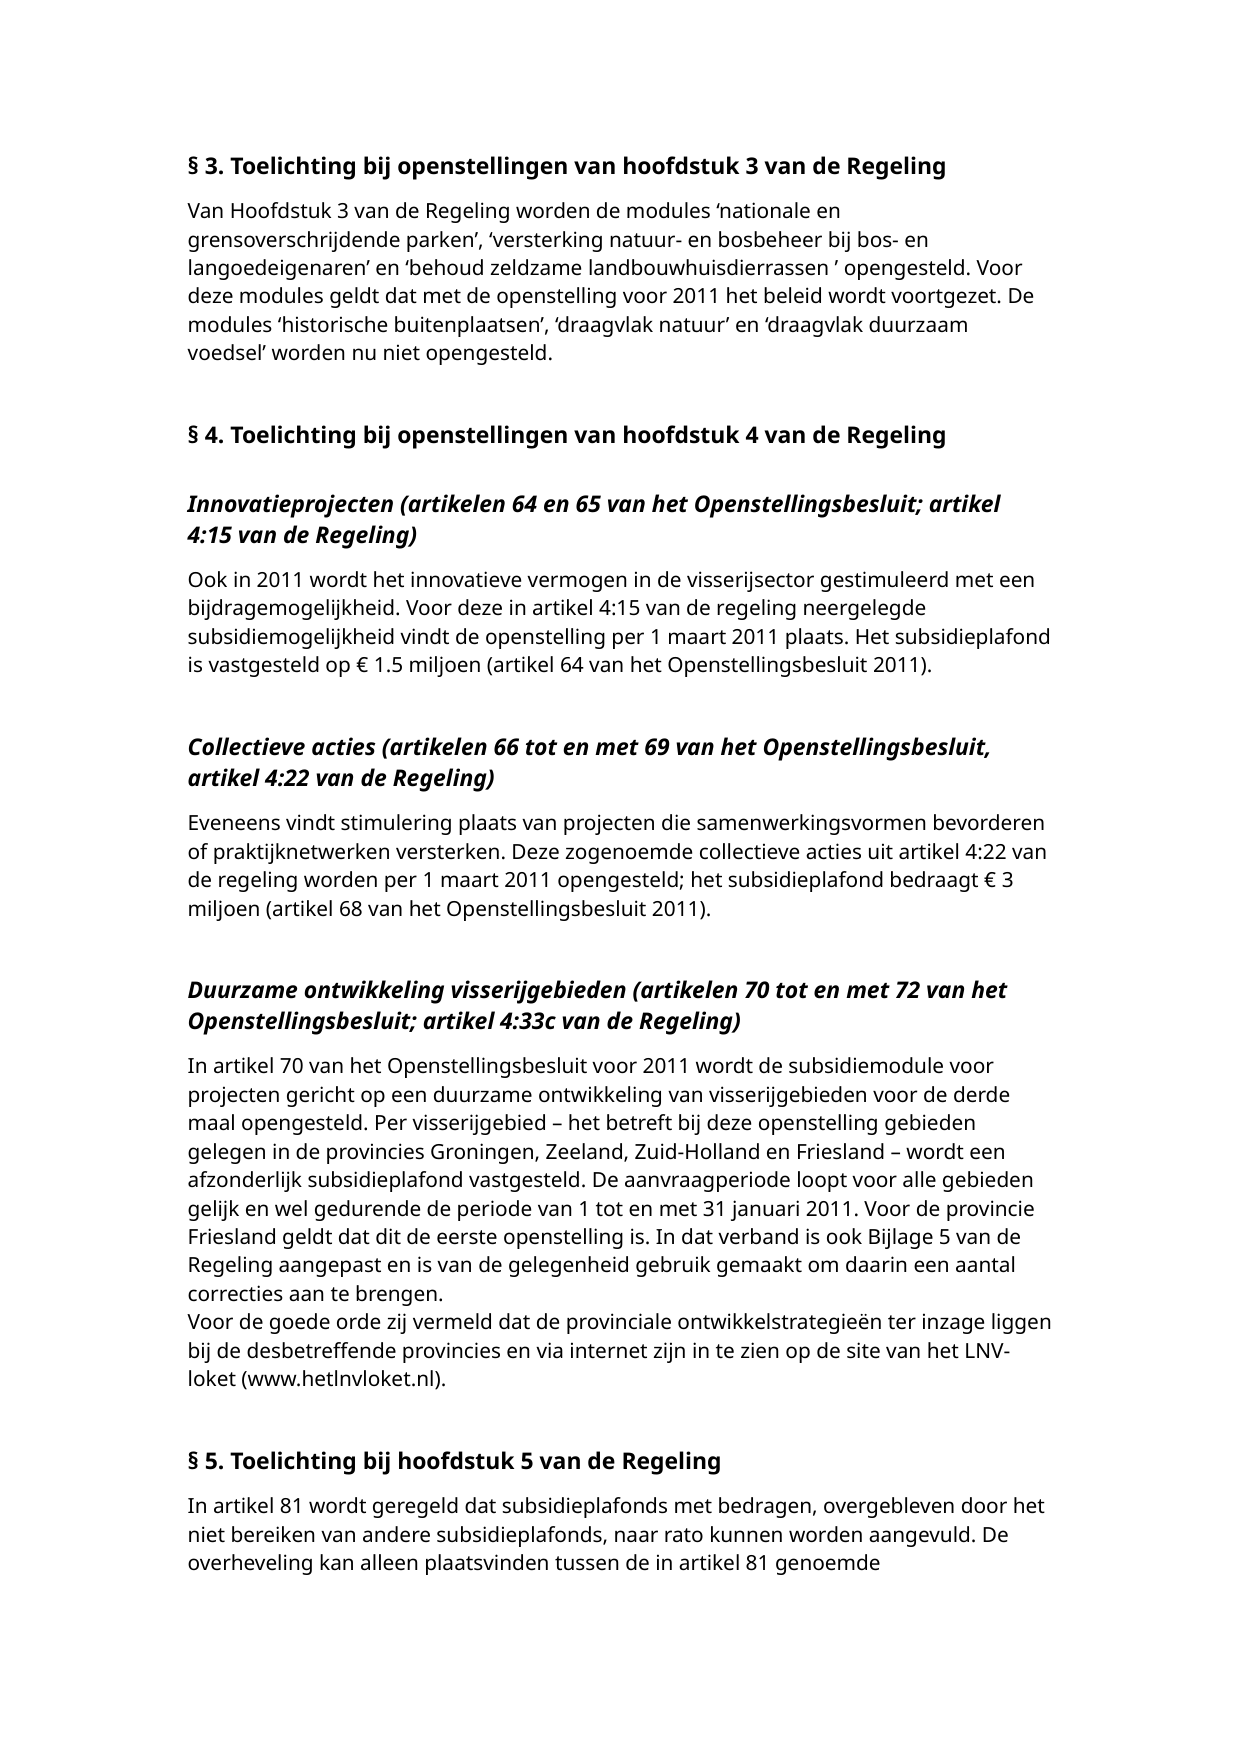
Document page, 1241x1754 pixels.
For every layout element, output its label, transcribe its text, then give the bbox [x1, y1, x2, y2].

subtitle Collectieve acties (artikelen 66 tot en met 69 van het Openstellingsbesluit, artikel 4:22 van de Regeling) [187, 731, 1053, 793]
text Eveneens vindt stimulering plaats van projecten die samenwerkingsvormen bevorderen of praktijknetwerken versterken. Deze zogenoemde collectieve acties uit artikel 4:22 van de regeling worden per 1 maart 2011 opengesteld; het subsidieplafond bedraagt € 3 miljoen (artikel 68 van het Openstellingsbesluit 2011). [187, 808, 1053, 922]
text Van Hoofdstuk 3 van de Regeling worden de modules ‘nationale en grensoverschrijdende parken’, ‘versterking natuur- en bosbeheer bij bos- en langoedeigenaren’ en ‘behoud zeldzame landbouwhuisdierrassen ’ opengesteld. Voor deze modules geldt dat met de openstelling voor 2011 het beleid wordt voortgezet. De modules ‘historische buitenplaatsen’, ‘draagvlak natuur’ en ‘draagvlak duurzaam voedsel’ worden nu niet opengesteld. [187, 196, 1053, 367]
text Voor de goede orde zij vermeld dat de provinciale ontwikkelstrategieën ter inzage liggen bij de desbetreffende provincies en via internet zijn in te zien op de site van het LNV-loket (www.hetlnvloket.nl). [187, 1307, 1053, 1393]
text In artikel 70 van het Openstellingsbesluit voor 2011 wordt de subsidiemodule voor projecten gericht op een duurzame ontwikkeling van visserijgebieden voor de derde maal opengesteld. Per visserijgebied – het betreft bij deze openstelling gebieden gelegen in de provincies Groningen, Zeeland, Zuid-Holland en Friesland – wordt een afzonderlijk subsidieplafond vastgesteld. De aanvraagperiode loopt voor alle gebieden gelijk en wel gedurende de periode van 1 tot en met 31 januari 2011. Voor de provincie Friesland geldt dat dit de eerste openstelling is. In dat verband is ook Bijlage 5 van de Regeling aangepast en is van de gelegenheid gebruik gemaakt om daarin een aantal correcties aan te brengen. [187, 1052, 1053, 1307]
subtitle Innovatieprojecten (artikelen 64 en 65 van het Openstellingsbesluit; artikel 4:15 van de Regeling) [187, 488, 1053, 550]
text In artikel 81 wordt geregeld dat subsidieplafonds met bedragen, overgebleven door het niet bereiken van andere subsidieplafonds, naar rato kunnen worden aangevuld. De overheveling kan alleen plaatsvinden tussen de in artikel 81 genoemde [187, 1492, 1053, 1577]
subtitle § 3. Toelichting bij openstellingen van hoofdstuk 3 van de Regeling [187, 150, 1053, 181]
subtitle Duurzame ontwikkeling visserijgebieden (artikelen 70 tot en met 72 van het Openstellingsbesluit; artikel 4:33c van de Regeling) [187, 974, 1053, 1037]
subtitle § 4. Toelichting bij openstellingen van hoofdstuk 4 van de Regeling [187, 419, 1053, 450]
subtitle § 5. Toelichting bij hoofdstuk 5 van de Regeling [187, 1445, 1053, 1477]
text Ook in 2011 wordt het innovatieve vermogen in de visserijsector gestimuleerd met een bijdragemogelijkheid. Voor deze in artikel 4:15 van de regeling neergelegde subsidiemogelijkheid vindt de openstelling per 1 maart 2011 plaats. Het subsidieplafond is vastgesteld op € 1.5 miljoen (artikel 64 van het Openstellingsbesluit 2011). [187, 565, 1053, 679]
